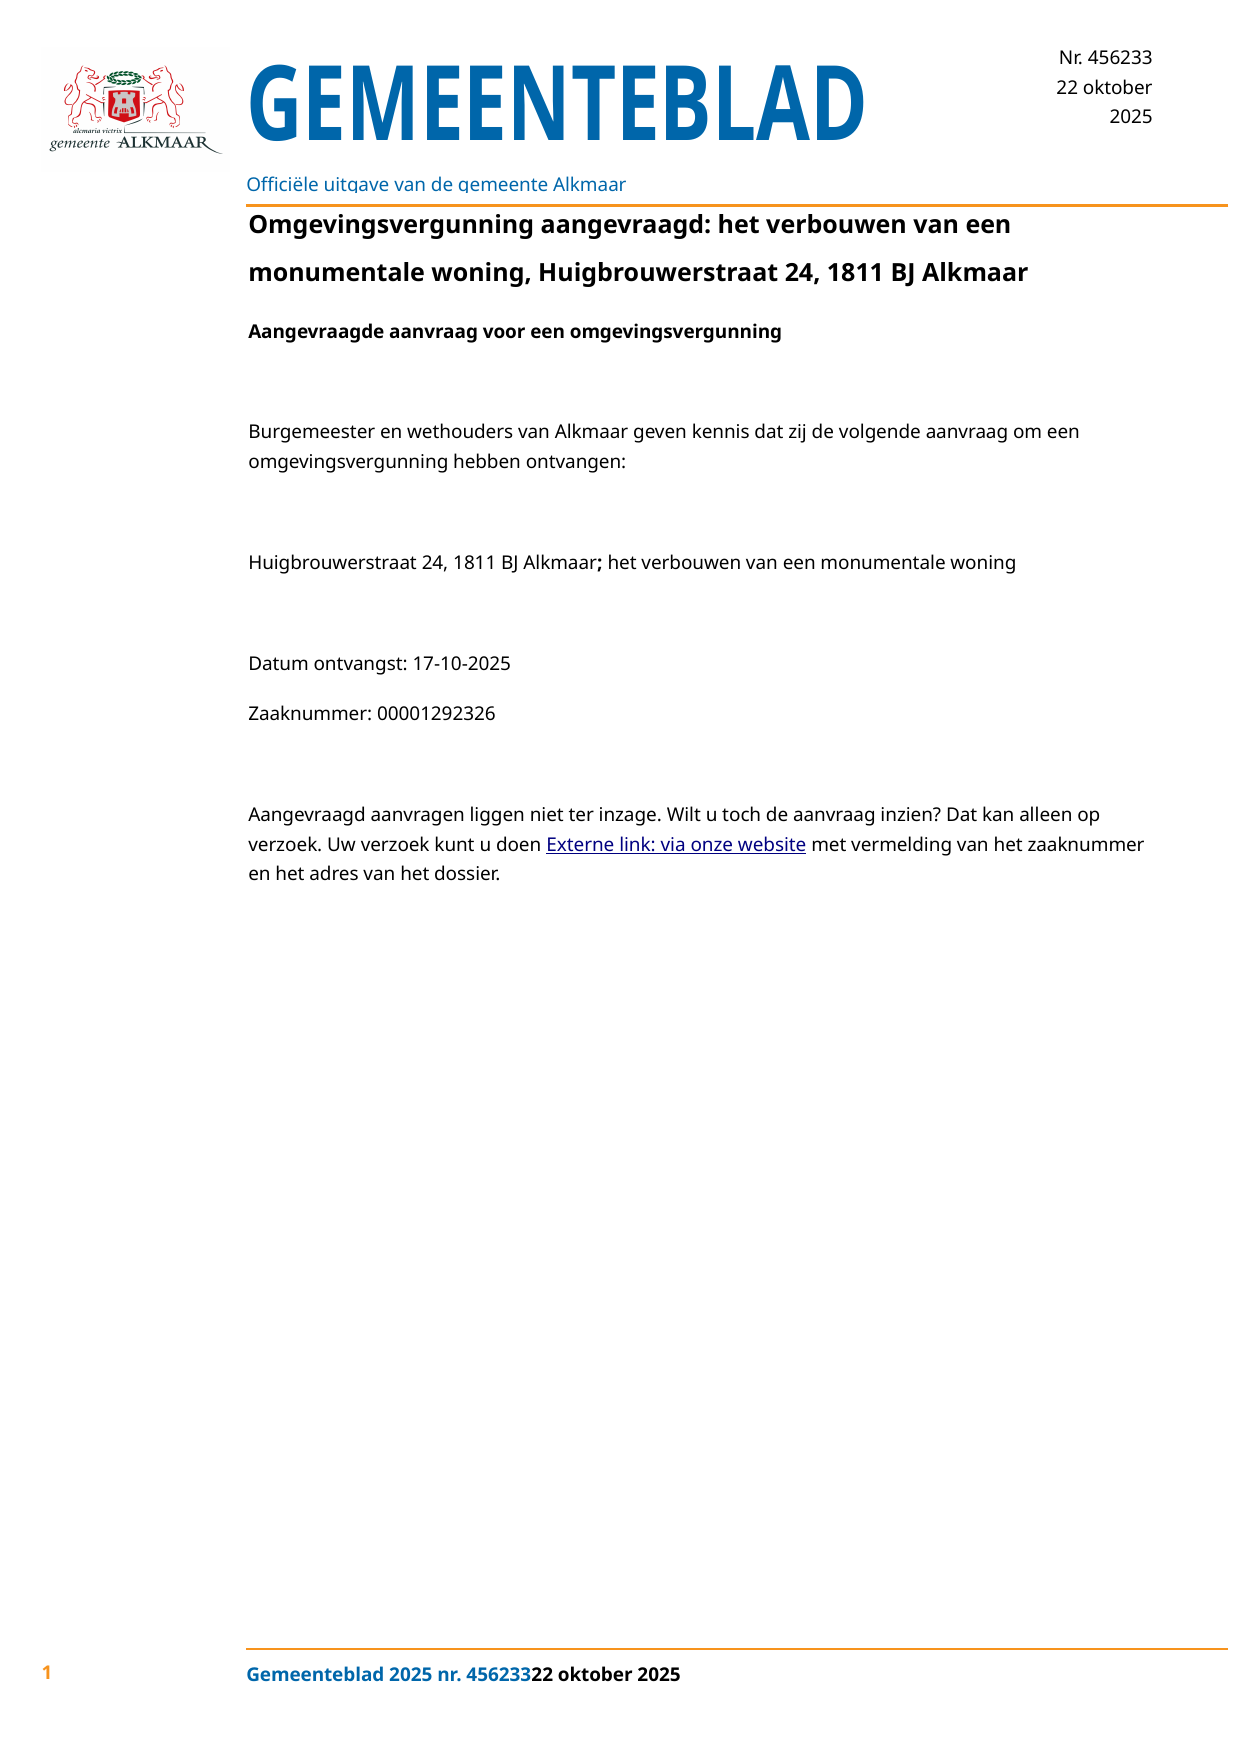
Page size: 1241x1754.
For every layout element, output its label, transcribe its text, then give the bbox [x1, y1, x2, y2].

text Omgevingsvergunning aangevraagd: het verbouwen van een monumentale woning, Huigbrouwerstraat 24, 1811 BJ Alkmaar [248, 207, 1152, 288]
text Aangevraagd aanvragen liggen niet ter inzage. Wilt u toch de aanvraag inzien? Dat kan alleen op verzoek. Uw verzoek kunt u doen Externe link: via onze website met vermelding van het zaaknummer en het adres van het dossier. [248, 801, 1152, 886]
text Burgemeester en wethouders van Alkmaar geven kennis dat zij de volgende aanvraag om een omgevingsvergunning hebben ontvangen: [248, 419, 1152, 474]
picture [41, 47, 231, 172]
text Datum ontvangst: 17-10-2025 [248, 650, 1152, 676]
text Aangevraagde aanvraag voor een omgevingsvergunning [248, 318, 1152, 344]
text Zaaknummer: 00001292326 [248, 700, 1152, 726]
text Huigbrouwerstraat 24, 1811 BJ Alkmaar; het verbouwen van een monumentale woning [248, 549, 1152, 575]
